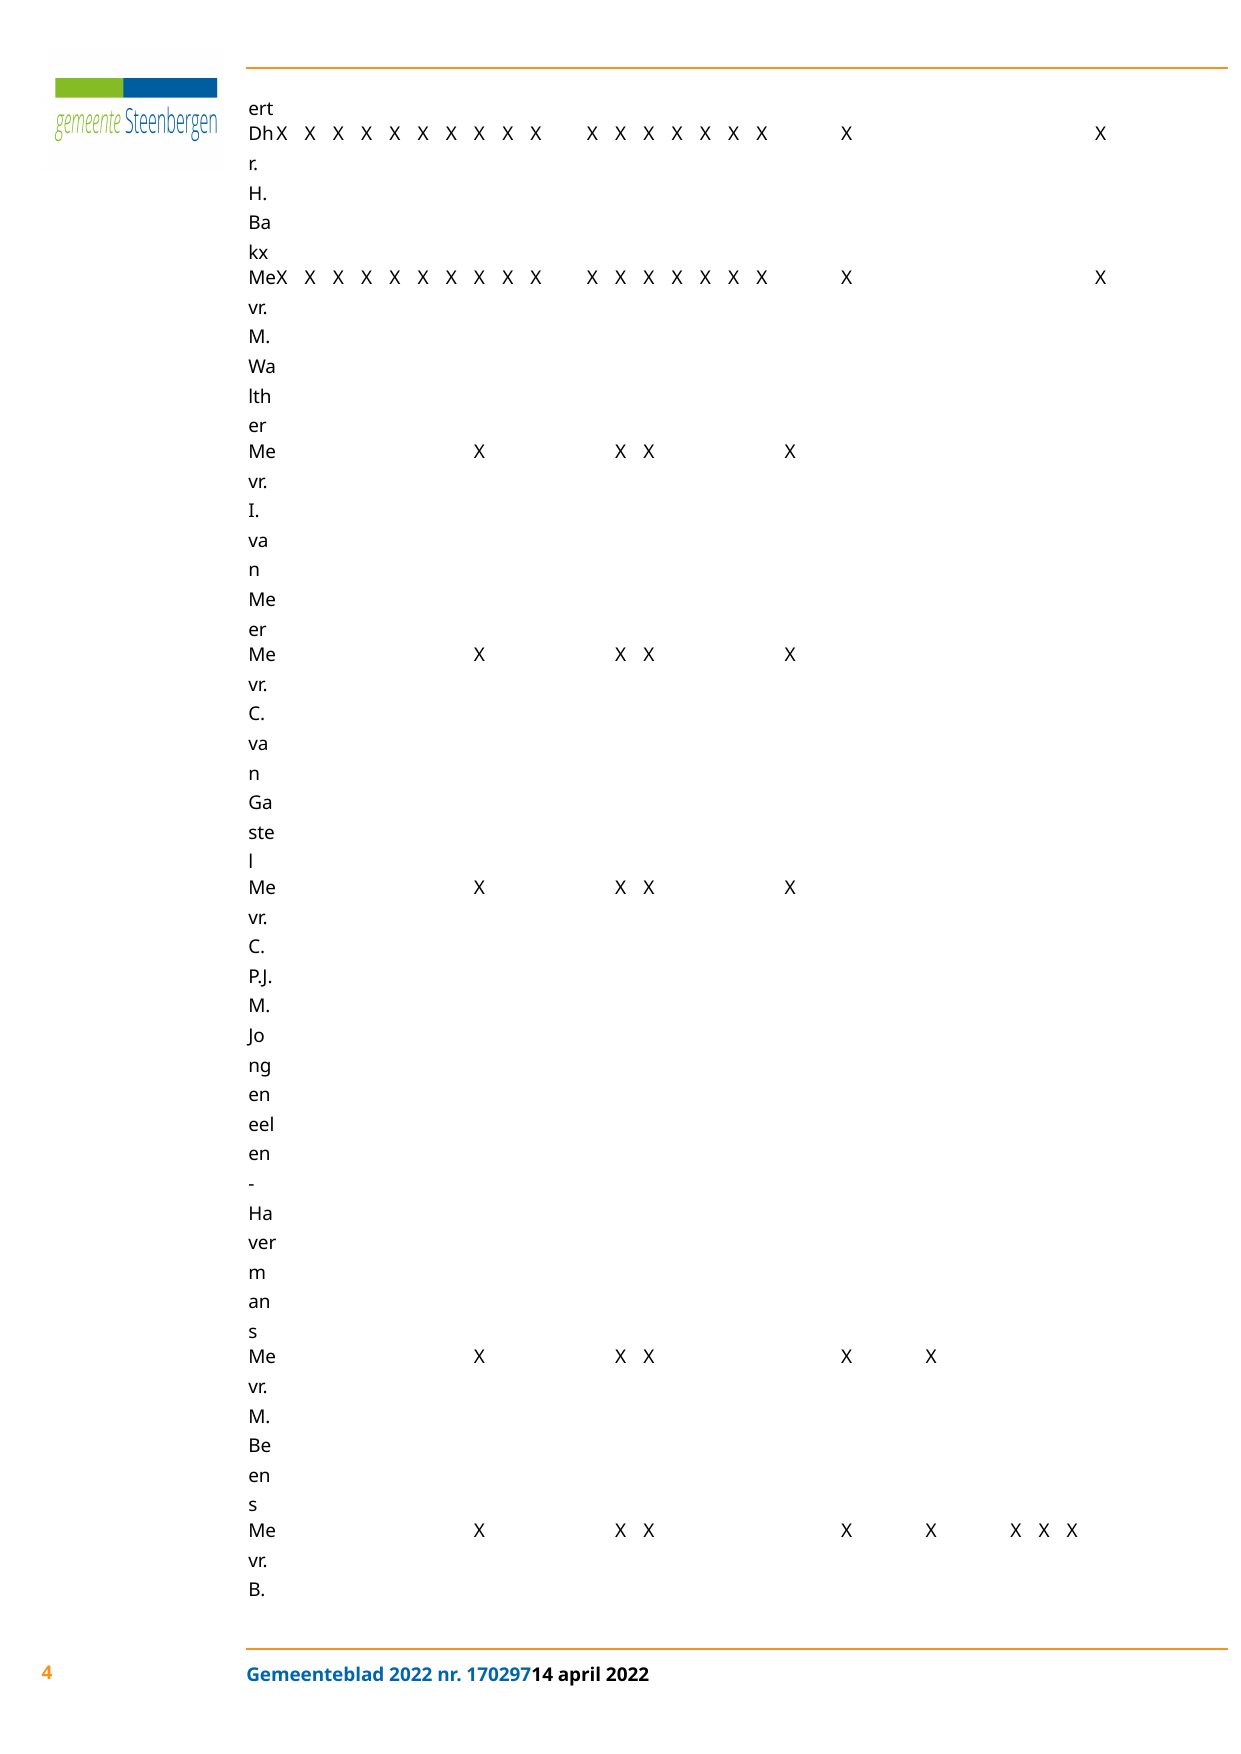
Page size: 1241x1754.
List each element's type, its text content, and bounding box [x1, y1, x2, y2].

table_cell X [474, 874, 502, 1344]
table_cell [276, 1344, 304, 1517]
table_cell [276, 641, 304, 874]
table_cell [1123, 265, 1152, 438]
table_cell [1010, 95, 1038, 121]
table_cell [474, 95, 502, 121]
table_cell X [304, 121, 333, 264]
table_cell [559, 438, 587, 641]
table_cell [1095, 1518, 1123, 1602]
table_cell [756, 874, 784, 1344]
table_cell [1066, 265, 1095, 438]
table_cell X [643, 438, 671, 641]
table_cell X [389, 265, 417, 438]
table_cell [587, 641, 615, 874]
table_cell X [474, 265, 502, 438]
table_cell [813, 121, 841, 264]
table_cell [1010, 438, 1038, 641]
table_cell [700, 95, 728, 121]
table_cell [559, 874, 587, 1344]
table_cell [587, 874, 615, 1344]
table_cell Dhr. H. Bakx [248, 121, 276, 264]
table_cell [897, 265, 925, 438]
table_cell [643, 95, 671, 121]
table_cell [784, 265, 812, 438]
table_cell X [1095, 121, 1123, 264]
table_cell [982, 121, 1010, 264]
table_cell [1066, 1344, 1095, 1517]
table_cell [1038, 1344, 1066, 1517]
table_cell [530, 1518, 558, 1602]
table_cell [813, 265, 841, 438]
table_cell [446, 95, 474, 121]
table_cell [502, 438, 530, 641]
table_cell [784, 1518, 812, 1602]
table_cell [530, 1344, 558, 1517]
table_cell [446, 641, 474, 874]
table_cell [869, 641, 897, 874]
table_cell [756, 1518, 784, 1602]
table_cell X [925, 1344, 954, 1517]
table_cell [333, 874, 361, 1344]
table_cell [700, 438, 728, 641]
table_cell X [841, 1518, 869, 1602]
table_cell [869, 874, 897, 1344]
table_cell [700, 1518, 728, 1602]
table_cell [728, 438, 756, 641]
table_cell [304, 1518, 333, 1602]
table_cell [361, 1344, 389, 1517]
table_cell [530, 874, 558, 1344]
table_cell X [474, 1518, 502, 1602]
table_cell X [1010, 1518, 1038, 1602]
table_cell Mevr. B. [248, 1518, 276, 1602]
table_cell [361, 641, 389, 874]
table_cell [841, 641, 869, 874]
table_cell X [784, 438, 812, 641]
table_cell [728, 641, 756, 874]
table_cell [671, 1518, 699, 1602]
table_cell [813, 438, 841, 641]
table_cell [587, 1344, 615, 1517]
table_cell X [1038, 1518, 1066, 1602]
table_cell X [643, 641, 671, 874]
table_cell [728, 874, 756, 1344]
table_cell X [446, 265, 474, 438]
table_cell [700, 874, 728, 1344]
table_cell X [417, 265, 446, 438]
table_cell [417, 1344, 446, 1517]
table_cell [897, 874, 925, 1344]
table_cell [925, 265, 954, 438]
table_cell X [728, 121, 756, 264]
table_cell [869, 265, 897, 438]
table_cell [982, 1344, 1010, 1517]
table_cell [502, 874, 530, 1344]
table_cell [502, 641, 530, 874]
table_cell X [304, 265, 333, 438]
table_cell [954, 438, 982, 641]
table_cell X [417, 121, 446, 264]
table_cell [389, 641, 417, 874]
table_cell [841, 95, 869, 121]
table_cell [1066, 641, 1095, 874]
table_cell [1095, 641, 1123, 874]
table_cell [982, 95, 1010, 121]
table_cell [361, 874, 389, 1344]
table_cell X [756, 121, 784, 264]
table_cell [587, 1518, 615, 1602]
table_cell [276, 874, 304, 1344]
table_cell [304, 874, 333, 1344]
table_cell [756, 95, 784, 121]
table_cell [389, 1344, 417, 1517]
table_cell X [671, 265, 699, 438]
table_cell [333, 438, 361, 641]
table_cell X [446, 121, 474, 264]
table_cell Mevr. I. van Meer [248, 438, 276, 641]
table_cell X [643, 874, 671, 1344]
table_cell X [615, 874, 643, 1344]
table_cell [897, 1344, 925, 1517]
table_cell [954, 1344, 982, 1517]
table_cell [559, 1518, 587, 1602]
table_cell X [756, 265, 784, 438]
table_cell X [615, 641, 643, 874]
table_cell [756, 1344, 784, 1517]
table_cell [869, 1518, 897, 1602]
table_cell [333, 641, 361, 874]
table_cell [925, 874, 954, 1344]
table_cell [1010, 1344, 1038, 1517]
table_cell [417, 95, 446, 121]
table_cell Mevr. C. P.J.M. Jongeneelen- Havermans [248, 874, 276, 1344]
table_cell [304, 95, 333, 121]
table_cell [502, 1518, 530, 1602]
table_cell X [784, 641, 812, 874]
table_cell [1123, 1344, 1152, 1517]
table_cell [587, 95, 615, 121]
table_cell X [925, 1518, 954, 1602]
table_cell [756, 641, 784, 874]
table_cell [671, 874, 699, 1344]
table_cell X [474, 438, 502, 641]
table_cell [1038, 641, 1066, 874]
table_cell X [530, 121, 558, 264]
table_cell X [474, 1344, 502, 1517]
table_cell [954, 874, 982, 1344]
table_cell X [615, 1344, 643, 1517]
table_cell [1066, 438, 1095, 641]
table_cell [1123, 95, 1152, 121]
table_cell [446, 1518, 474, 1602]
table_cell [1066, 121, 1095, 264]
table_cell [1066, 874, 1095, 1344]
table_cell X [474, 641, 502, 874]
table_cell X [643, 121, 671, 264]
table_cell [1095, 95, 1123, 121]
table_cell [1038, 874, 1066, 1344]
table_cell [897, 1518, 925, 1602]
table_cell X [502, 121, 530, 264]
table_cell [1038, 265, 1066, 438]
table_cell [954, 641, 982, 874]
table_cell [530, 95, 558, 121]
table_cell [869, 1344, 897, 1517]
table_cell Mevr. M. Walther [248, 265, 276, 438]
table_cell [728, 95, 756, 121]
table_cell [304, 1344, 333, 1517]
table_cell X [643, 1344, 671, 1517]
table_cell [417, 641, 446, 874]
table_cell X [841, 265, 869, 438]
table_cell [925, 121, 954, 264]
table_cell [559, 1344, 587, 1517]
table_cell [333, 1344, 361, 1517]
table_cell [813, 641, 841, 874]
table_cell [869, 121, 897, 264]
table_cell X [615, 121, 643, 264]
table_cell X [1095, 265, 1123, 438]
table_cell [446, 438, 474, 641]
table_cell X [643, 265, 671, 438]
table_cell [1123, 874, 1152, 1344]
table_cell [982, 641, 1010, 874]
table_cell [1010, 265, 1038, 438]
table_cell X [276, 121, 304, 264]
table_cell [417, 438, 446, 641]
table_cell [389, 95, 417, 121]
table_cell [982, 1518, 1010, 1602]
table_cell [1095, 874, 1123, 1344]
table_cell [728, 1344, 756, 1517]
table_cell [1038, 438, 1066, 641]
table_cell [671, 438, 699, 641]
table_cell X [841, 121, 869, 264]
table_cell X [587, 265, 615, 438]
table_cell [841, 874, 869, 1344]
table_cell [1010, 874, 1038, 1344]
table_cell ert [248, 95, 276, 121]
table_cell [1123, 438, 1152, 641]
table_cell X [530, 265, 558, 438]
table_cell X [841, 1344, 869, 1517]
table_cell [1010, 121, 1038, 264]
table_cell [389, 438, 417, 641]
table_cell [728, 1518, 756, 1602]
table_cell [559, 95, 587, 121]
table_cell X [615, 1518, 643, 1602]
table_cell [530, 438, 558, 641]
table_cell [559, 121, 587, 264]
table_cell [361, 1518, 389, 1602]
table_cell [700, 641, 728, 874]
table_cell X [671, 121, 699, 264]
table_cell X [643, 1518, 671, 1602]
table_cell [784, 121, 812, 264]
table_cell X [389, 121, 417, 264]
table_cell X [361, 265, 389, 438]
table_cell [361, 95, 389, 121]
table_cell [671, 95, 699, 121]
table_cell [1123, 641, 1152, 874]
table_cell [1123, 121, 1152, 264]
table_cell X [502, 265, 530, 438]
table_cell Mevr. M. Beens [248, 1344, 276, 1517]
table_cell [954, 95, 982, 121]
table_cell [954, 1518, 982, 1602]
table_cell [417, 874, 446, 1344]
table_cell [1038, 95, 1066, 121]
table_cell [502, 95, 530, 121]
table_cell [784, 95, 812, 121]
table_cell [276, 1518, 304, 1602]
table_cell [869, 438, 897, 641]
table_cell [304, 438, 333, 641]
table_cell [784, 1344, 812, 1517]
table_cell X [700, 121, 728, 264]
table_cell [700, 1344, 728, 1517]
table_cell X [784, 874, 812, 1344]
table_cell [361, 438, 389, 641]
table_cell X [1066, 1518, 1095, 1602]
table_cell [304, 641, 333, 874]
table_cell [389, 874, 417, 1344]
table_cell [1095, 438, 1123, 641]
table_cell Mevr. C. van Gastel [248, 641, 276, 874]
table_cell [333, 1518, 361, 1602]
table_cell X [474, 121, 502, 264]
table_cell [1123, 1518, 1152, 1602]
table_cell [417, 1518, 446, 1602]
table_cell X [728, 265, 756, 438]
table_cell [446, 1344, 474, 1517]
table_cell [897, 121, 925, 264]
table_cell X [700, 265, 728, 438]
table_cell X [587, 121, 615, 264]
table_cell X [276, 265, 304, 438]
table_cell X [615, 438, 643, 641]
table_cell X [615, 265, 643, 438]
table_cell [925, 438, 954, 641]
table_cell [1095, 1344, 1123, 1517]
table_cell [982, 438, 1010, 641]
table_cell X [361, 121, 389, 264]
table_cell [813, 95, 841, 121]
table_cell [276, 95, 304, 121]
table_cell [389, 1518, 417, 1602]
table_cell [813, 1344, 841, 1517]
table_cell [502, 1344, 530, 1517]
table_cell [615, 95, 643, 121]
table_cell [333, 95, 361, 121]
table_cell [982, 874, 1010, 1344]
table_cell [1010, 641, 1038, 874]
table_cell [841, 438, 869, 641]
table_cell [813, 1518, 841, 1602]
table_cell [897, 641, 925, 874]
table_cell [530, 641, 558, 874]
table_cell [1038, 121, 1066, 264]
table_cell [559, 265, 587, 438]
table_cell X [333, 265, 361, 438]
table_cell [897, 438, 925, 641]
table_cell [559, 641, 587, 874]
table_cell [813, 874, 841, 1344]
table_cell [671, 641, 699, 874]
table_cell [982, 265, 1010, 438]
table_cell [446, 874, 474, 1344]
table_cell [925, 641, 954, 874]
table_cell [671, 1344, 699, 1517]
table_cell [756, 438, 784, 641]
table_cell [954, 265, 982, 438]
table_cell [954, 121, 982, 264]
picture [41, 47, 231, 172]
table_cell [276, 438, 304, 641]
table_cell [869, 95, 897, 121]
table_cell X [333, 121, 361, 264]
table_cell [897, 95, 925, 121]
table_cell [587, 438, 615, 641]
table_cell [925, 95, 954, 121]
table_cell [1066, 95, 1095, 121]
